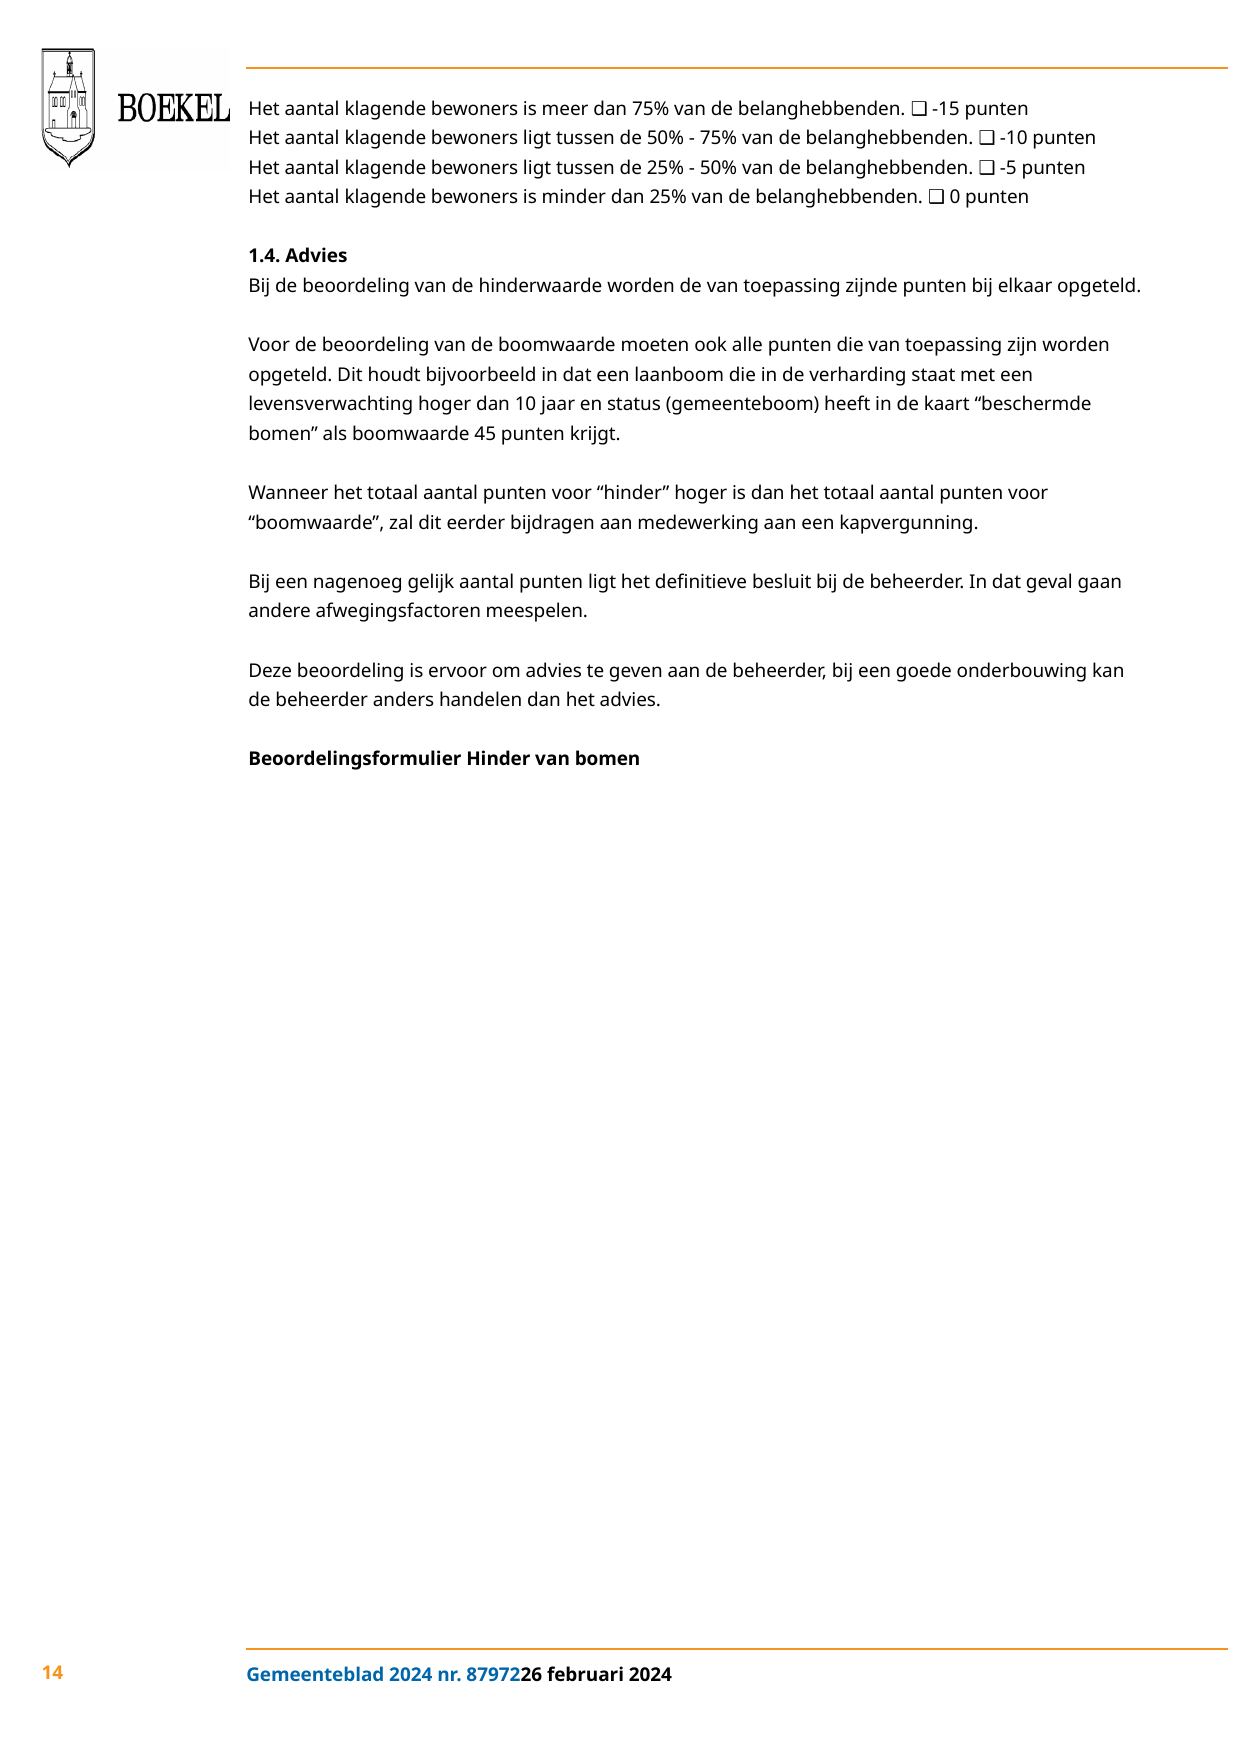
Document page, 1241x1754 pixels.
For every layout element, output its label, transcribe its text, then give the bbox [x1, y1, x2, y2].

text Bij de beoordeling van de hinderwaarde worden de van toepassing zijnde punten bij elkaar opgeteld. [248, 272, 1152, 298]
text Het aantal klagende bewoners ligt tussen de 25% - 50% van de belanghebbenden. ❑ -5 punten [248, 154, 1152, 180]
text Het aantal klagende bewoners ligt tussen de 50% - 75% van de belanghebbenden. ❑ -10 punten [248, 124, 1152, 150]
text Voor de beoordeling van de boomwaarde moeten ook alle punten die van toepassing zijn worden opgeteld. Dit houdt bijvoorbeeld in dat een laanboom die in de verharding staat met een levensverwachting hoger dan 10 jaar en status (gemeenteboom) heeft in de kaart “beschermde bomen” als boomwaarde 45 punten krijgt. [248, 331, 1152, 446]
text Bij een nagenoeg gelijk aantal punten ligt het definitieve besluit bij de beheerder. In dat geval gaan andere afwegingsfactoren meespelen. [248, 568, 1152, 623]
text Beoordelingsformulier Hinder van bomen [248, 746, 1152, 771]
text Het aantal klagende bewoners is meer dan 75% van de belanghebbenden. ❑ -15 punten [248, 95, 1152, 121]
picture [41, 47, 231, 172]
text 1.4. Advies [248, 243, 1152, 268]
text Deze beoordeling is ervoor om advies te geven aan de beheerder, bij een goede onderbouwing kan de beheerder anders handelen dan het advies. [248, 657, 1152, 712]
text Het aantal klagende bewoners is minder dan 25% van de belanghebbenden. ❑ 0 punten [248, 183, 1152, 209]
text Wanneer het totaal aantal punten voor “hinder” hoger is dan het totaal aantal punten voor “boomwaarde”, zal dit eerder bijdragen aan medewerking aan een kapvergunning. [248, 479, 1152, 535]
